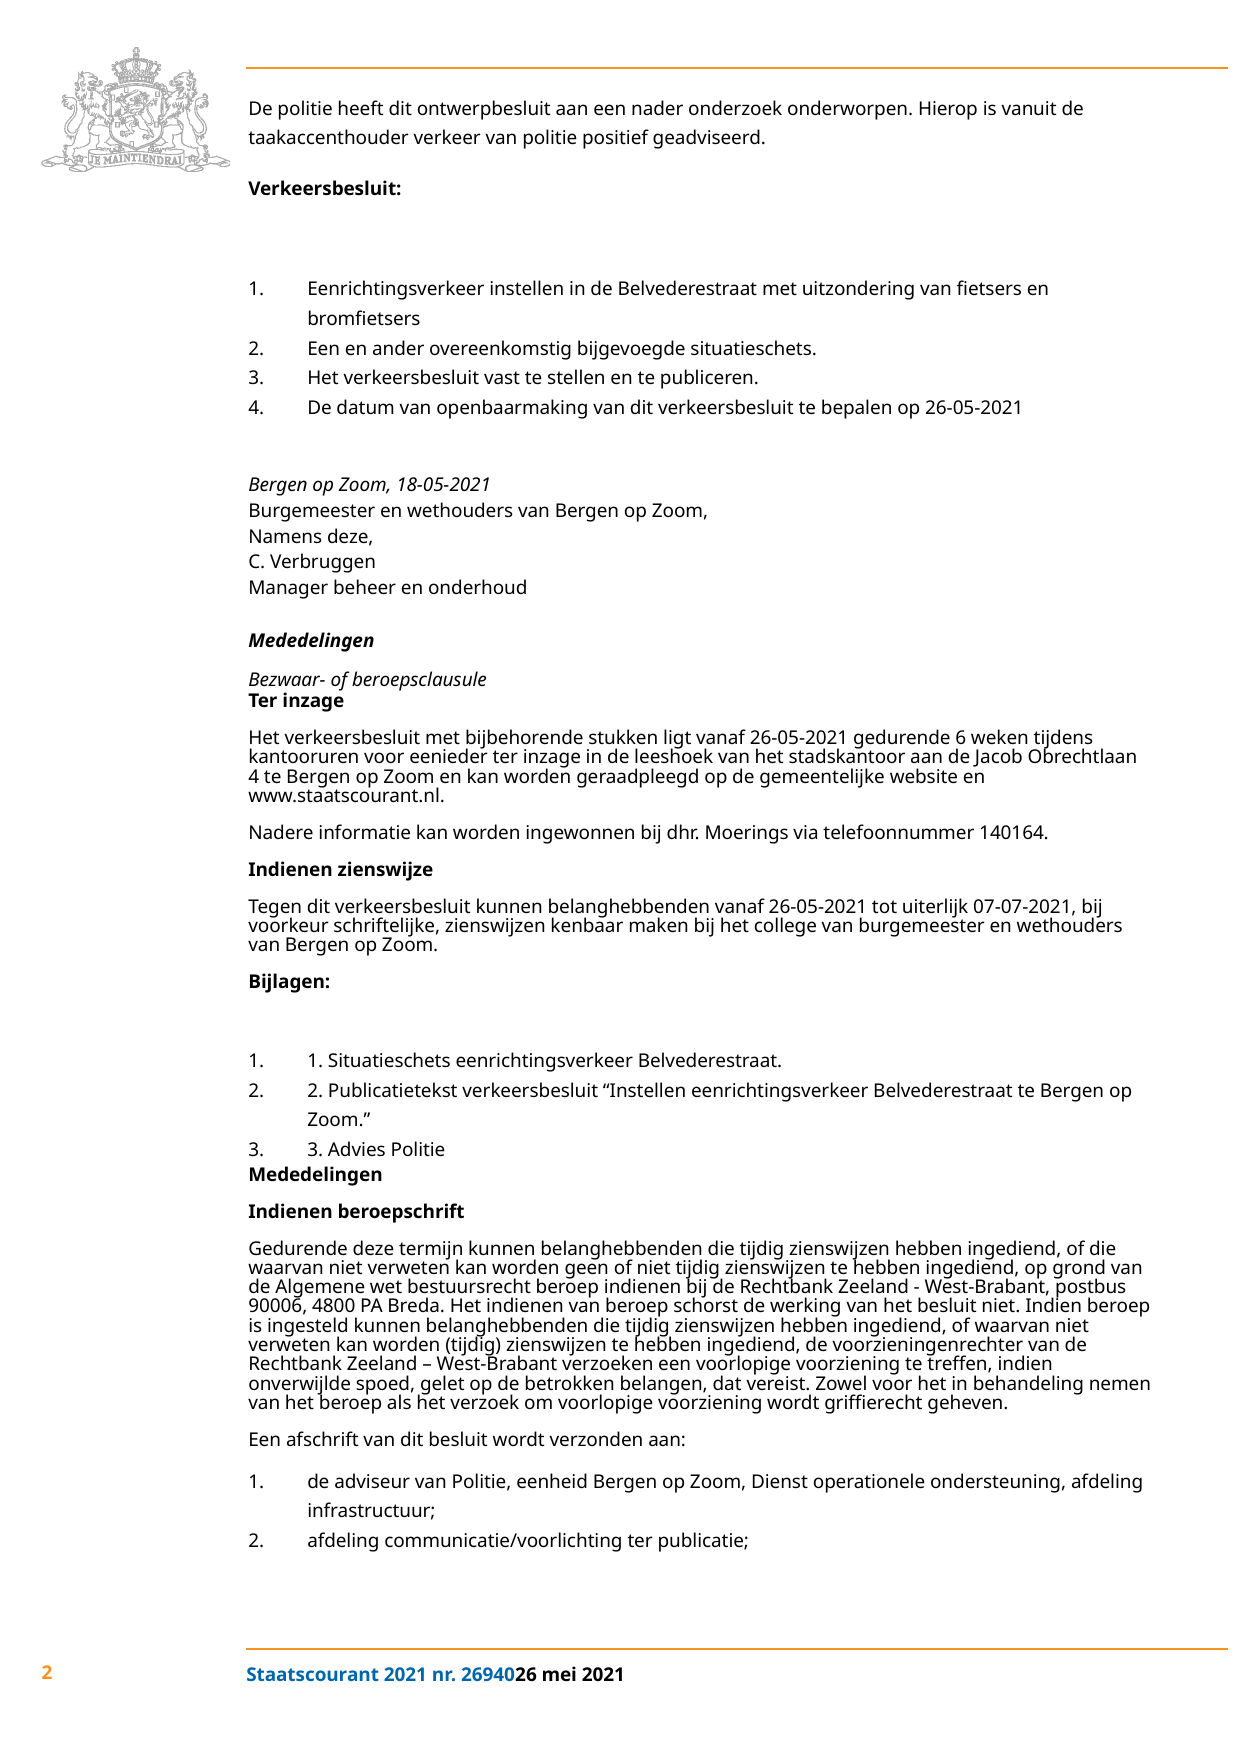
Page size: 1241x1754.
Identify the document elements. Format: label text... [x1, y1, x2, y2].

text Mededelingen [248, 627, 1152, 653]
text Bergen op Zoom, 18-05-2021 [248, 471, 1152, 497]
list Eenrichtingsverkeer instellen in de Belvederestraat met uitzondering van fietsers en bromfietsers [248, 276, 1152, 331]
text De politie heeft dit ontwerpbesluit aan een nader onderzoek onderworpen. Hierop is vanuit de taakaccenthouder verkeer van politie positief geadviseerd. [248, 95, 1152, 150]
list 3. Advies Politie [248, 1136, 1152, 1162]
text Indienen zienswijze [248, 861, 1152, 880]
text Indienen beroepschrift [248, 1203, 1152, 1222]
text Mededelingen [248, 1166, 1152, 1185]
text Ter inzage [248, 692, 1152, 711]
picture [41, 47, 231, 172]
text Nadere informatie kan worden ingewonnen bij dhr. Moerings via telefoonnummer 140164. [248, 824, 1152, 843]
list 2. Publicatietekst verkeersbesluit “Instellen eenrichtingsverkeer Belvederestraat te Bergen op Zoom.” [248, 1077, 1152, 1132]
text Gedurende deze termijn kunnen belanghebbenden die tijdig zienswijzen hebben ingediend, of die waarvan niet verweten kan worden geen of niet tijdig zienswijzen te hebben ingediend, op grond van de Algemene wet bestuursrecht beroep indienen bij de Rechtbank Zeeland - West-Brabant, postbus 90006, 4800 PA Breda. Het indienen van beroep schorst de werking van het besluit niet. Indien beroep is ingesteld kunnen belanghebbenden die tijdig zienswijzen hebben ingediend, of waarvan niet verweten kan worden (tijdig) zienswijzen te hebben ingediend, de voorzieningenrechter van de Rechtbank Zeeland – West-Brabant verzoeken een voorlopige voorziening te treffen, indien onverwijlde spoed, gelet op de betrokken belangen, dat vereist. Zowel voor het in behandeling nemen van het beroep als het verzoek om voorlopige voorziening wordt griffierecht geheven. [248, 1240, 1152, 1413]
text Tegen dit verkeersbesluit kunnen belanghebbenden vanaf 26-05-2021 tot uiterlijk 07-07-2021, bij voorkeur schriftelijke, zienswijzen kenbaar maken bij het college van burgemeester en wethouders van Bergen op Zoom. [248, 898, 1152, 956]
text Een afschrift van dit besluit wordt verzonden aan: [248, 1431, 1152, 1450]
list De datum van openbaarmaking van dit verkeersbesluit te bepalen op 26-05-2021 [248, 394, 1152, 420]
text C. Verbruggen [248, 548, 1152, 574]
text Bijlagen: [248, 973, 1152, 993]
text Namens deze, [248, 523, 1152, 548]
text Verkeersbesluit: [248, 175, 1152, 201]
text Het verkeersbesluit met bijbehorende stukken ligt vanaf 26-05-2021 gedurende 6 weken tijdens kantooruren voor eenieder ter inzage in de leeshoek van het stadskantoor aan de Jacob Obrechtlaan 4 te Bergen op Zoom en kan worden geraadpleegd op de gemeentelijke website en www.staatscourant.nl. [248, 729, 1152, 806]
text Bezwaar- of beroepsclausule [248, 666, 1152, 692]
list Een en ander overeenkomstig bijgevoegde situatieschets. [248, 335, 1152, 361]
list Het verkeersbesluit vast te stellen en te publiceren. [248, 364, 1152, 390]
list de adviseur van Politie, eenheid Bergen op Zoom, Dienst operationele ondersteuning, afdeling infrastructuur; [248, 1468, 1152, 1523]
text Manager beheer en onderhoud [248, 574, 1152, 600]
list 1. Situatieschets eenrichtingsverkeer Belvederestraat. [248, 1047, 1152, 1073]
list afdeling communicatie/voorlichting ter publicatie; [248, 1527, 1152, 1553]
text Burgemeester en wethouders van Bergen op Zoom, [248, 497, 1152, 523]
